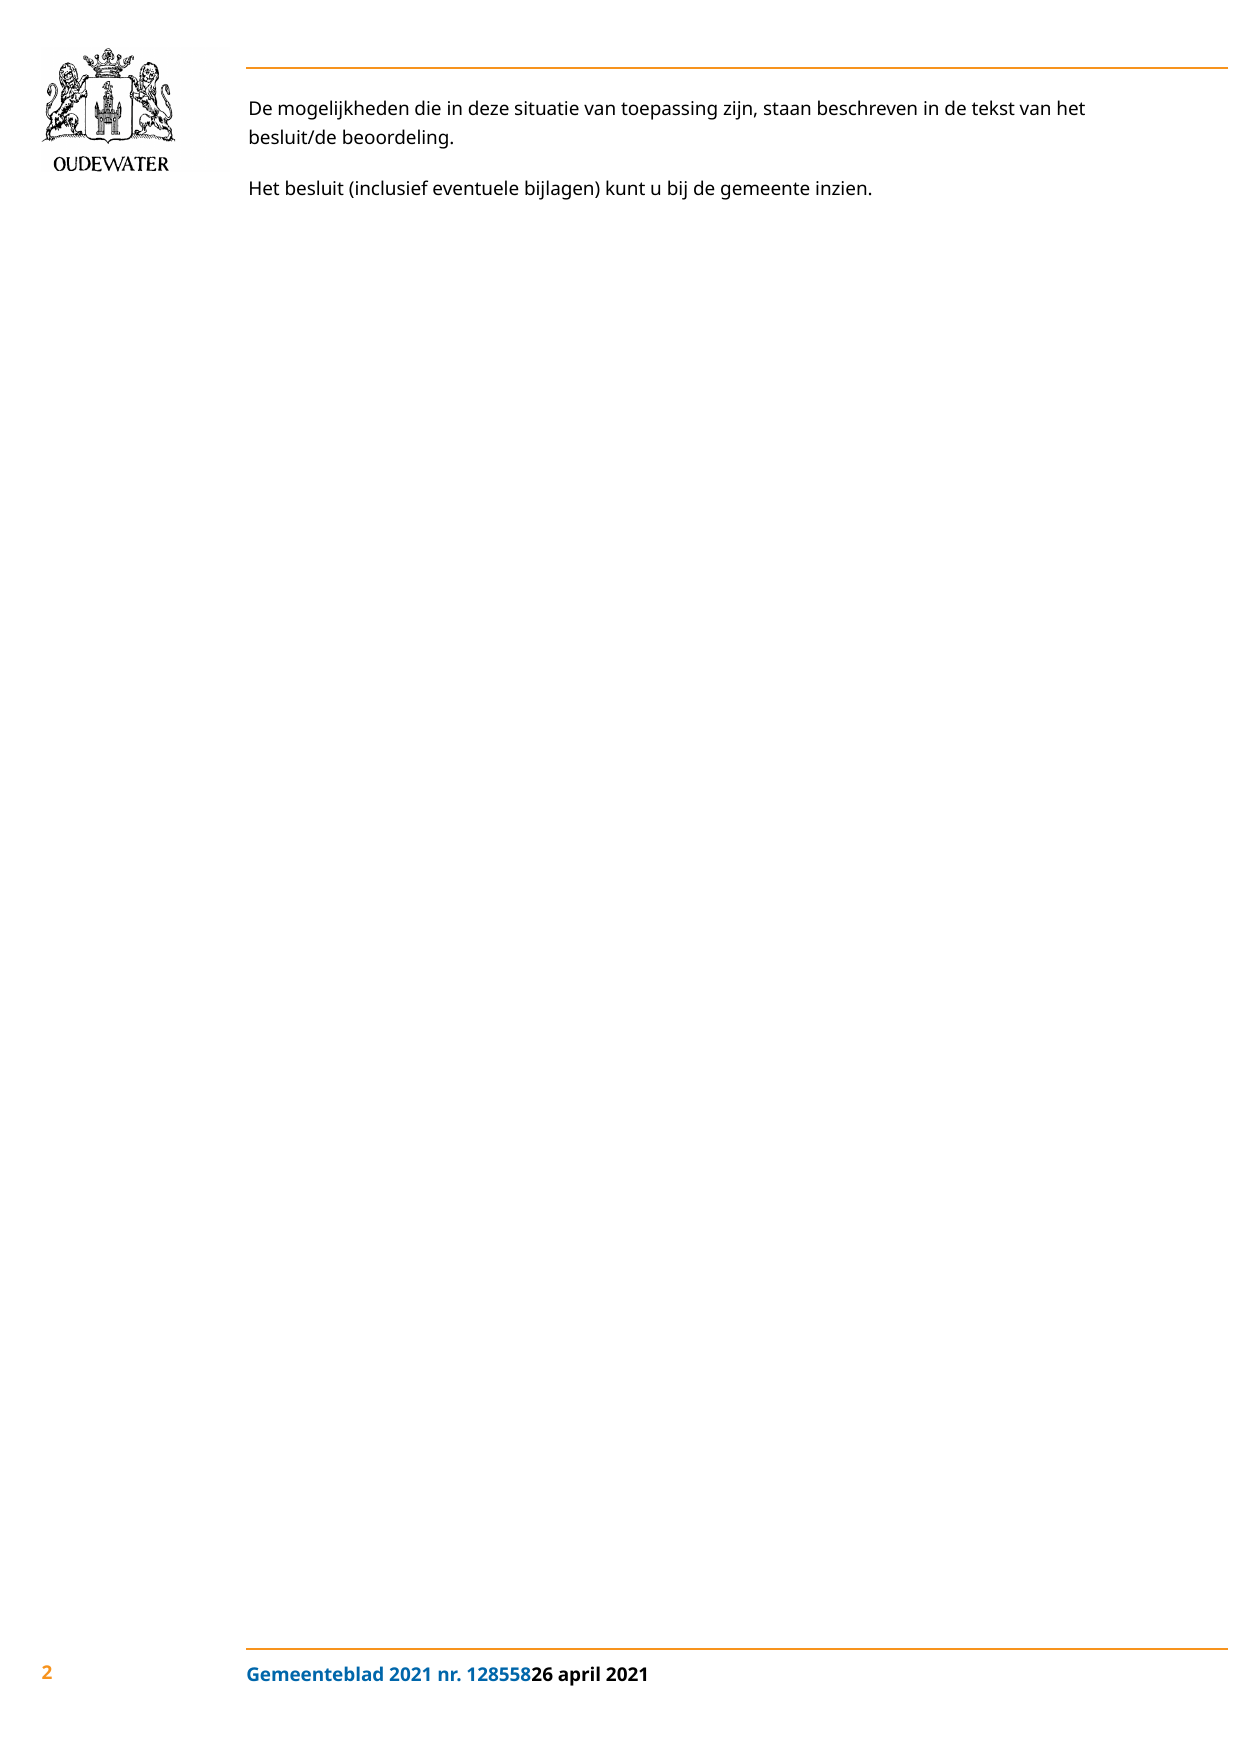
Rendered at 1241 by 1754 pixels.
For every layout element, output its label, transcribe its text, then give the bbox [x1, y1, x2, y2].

text De mogelijkheden die in deze situatie van toepassing zijn, staan beschreven in de tekst van het besluit/de beoordeling. [248, 95, 1152, 150]
picture [41, 47, 231, 172]
text Het besluit (inclusief eventuele bijlagen) kunt u bij de gemeente inzien. [248, 175, 1152, 201]
